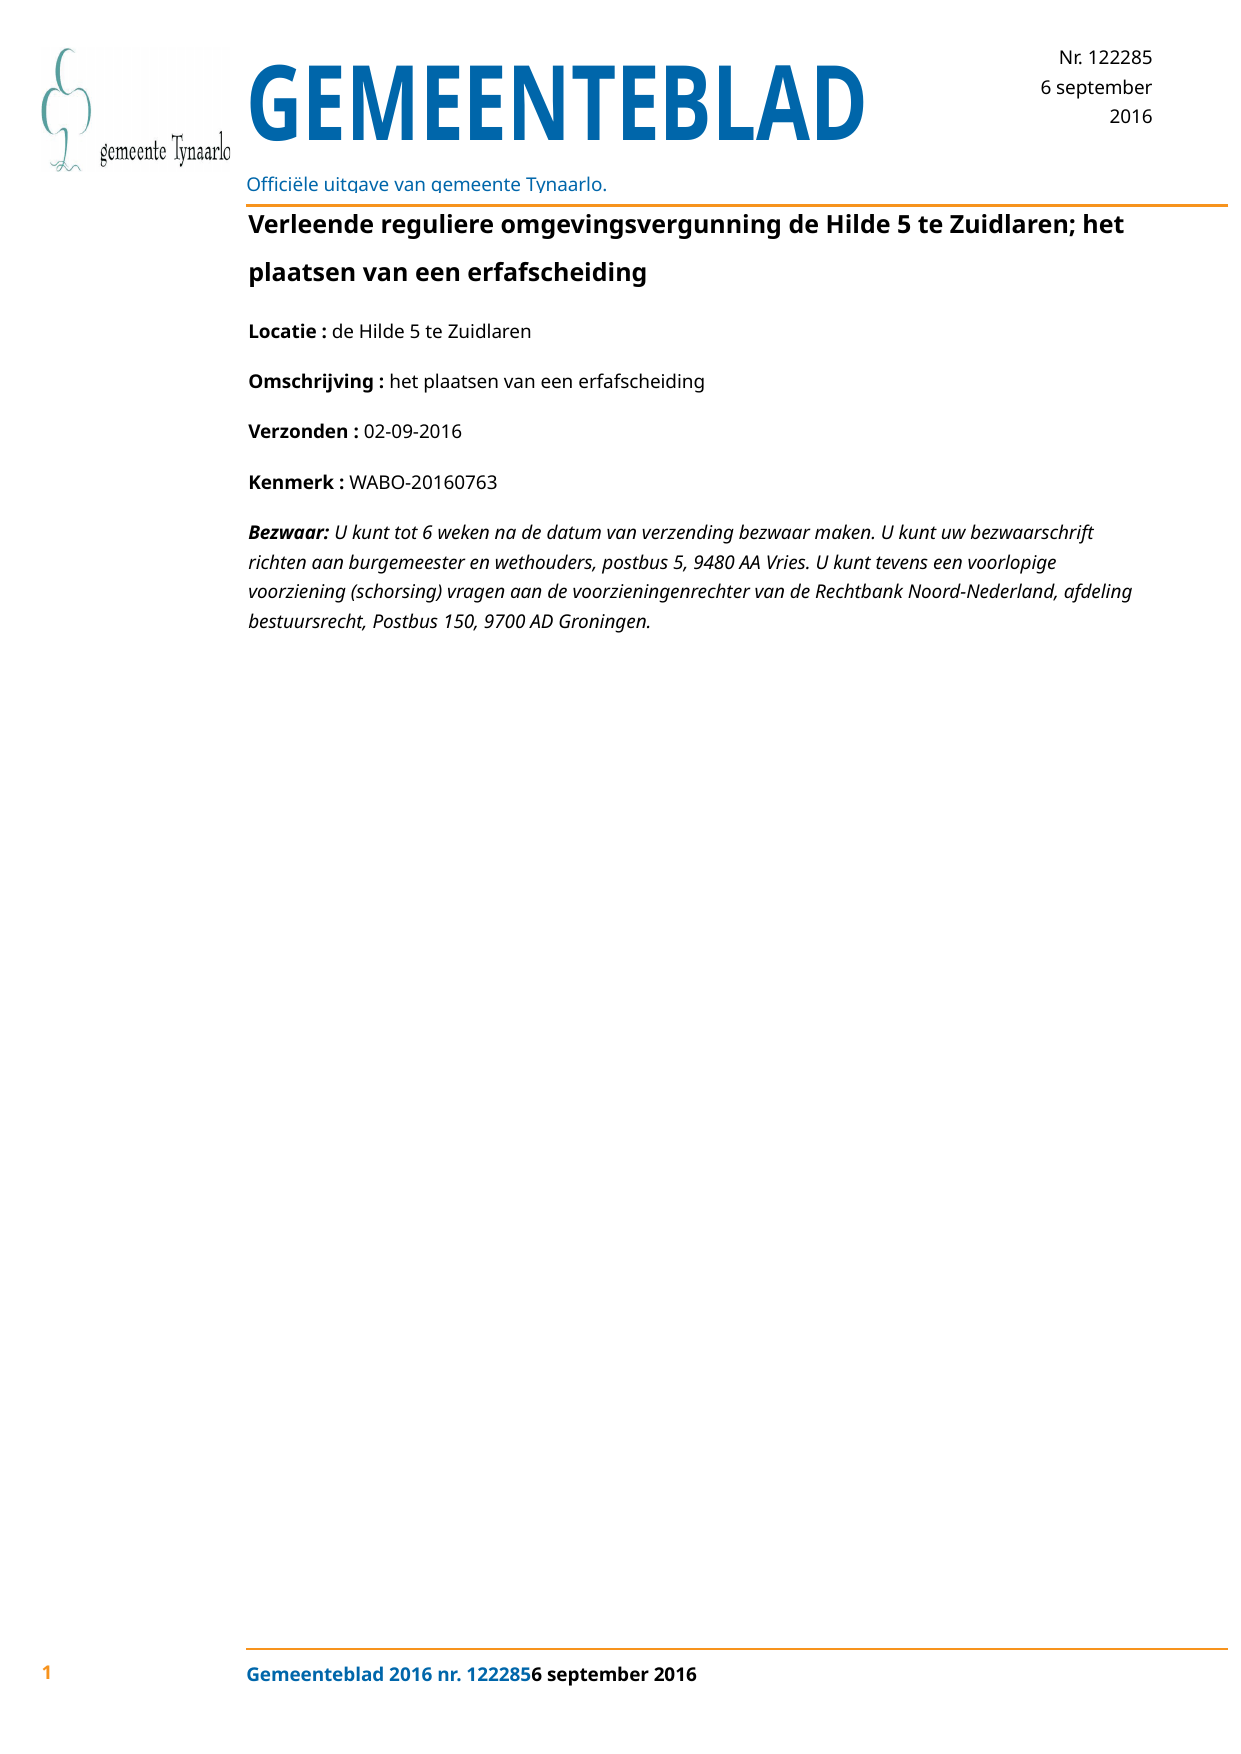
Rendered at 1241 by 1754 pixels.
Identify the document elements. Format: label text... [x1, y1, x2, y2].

text Omschrijving : het plaatsen van een erfafscheiding [248, 368, 1152, 394]
text Locatie : de Hilde 5 te Zuidlaren [248, 318, 1152, 344]
text Kenmerk : WABO-20160763 [248, 469, 1152, 495]
text Verzonden : 02-09-2016 [248, 419, 1152, 444]
text Bezwaar: U kunt tot 6 weken na de datum van verzending bezwaar maken. U kunt uw bezwaarschrift richten aan burgemeester en wethouders, postbus 5, 9480 AA Vries. U kunt tevens een voorlopige voorziening (schorsing) vragen aan de voorzieningenrechter van de Rechtbank Noord-Nederland, afdeling bestuursrecht, Postbus 150, 9700 AD Groningen. [248, 519, 1152, 634]
text Verleende reguliere omgevingsvergunning de Hilde 5 te Zuidlaren; het plaatsen van een erfafscheiding [248, 207, 1152, 288]
picture [41, 47, 231, 172]
